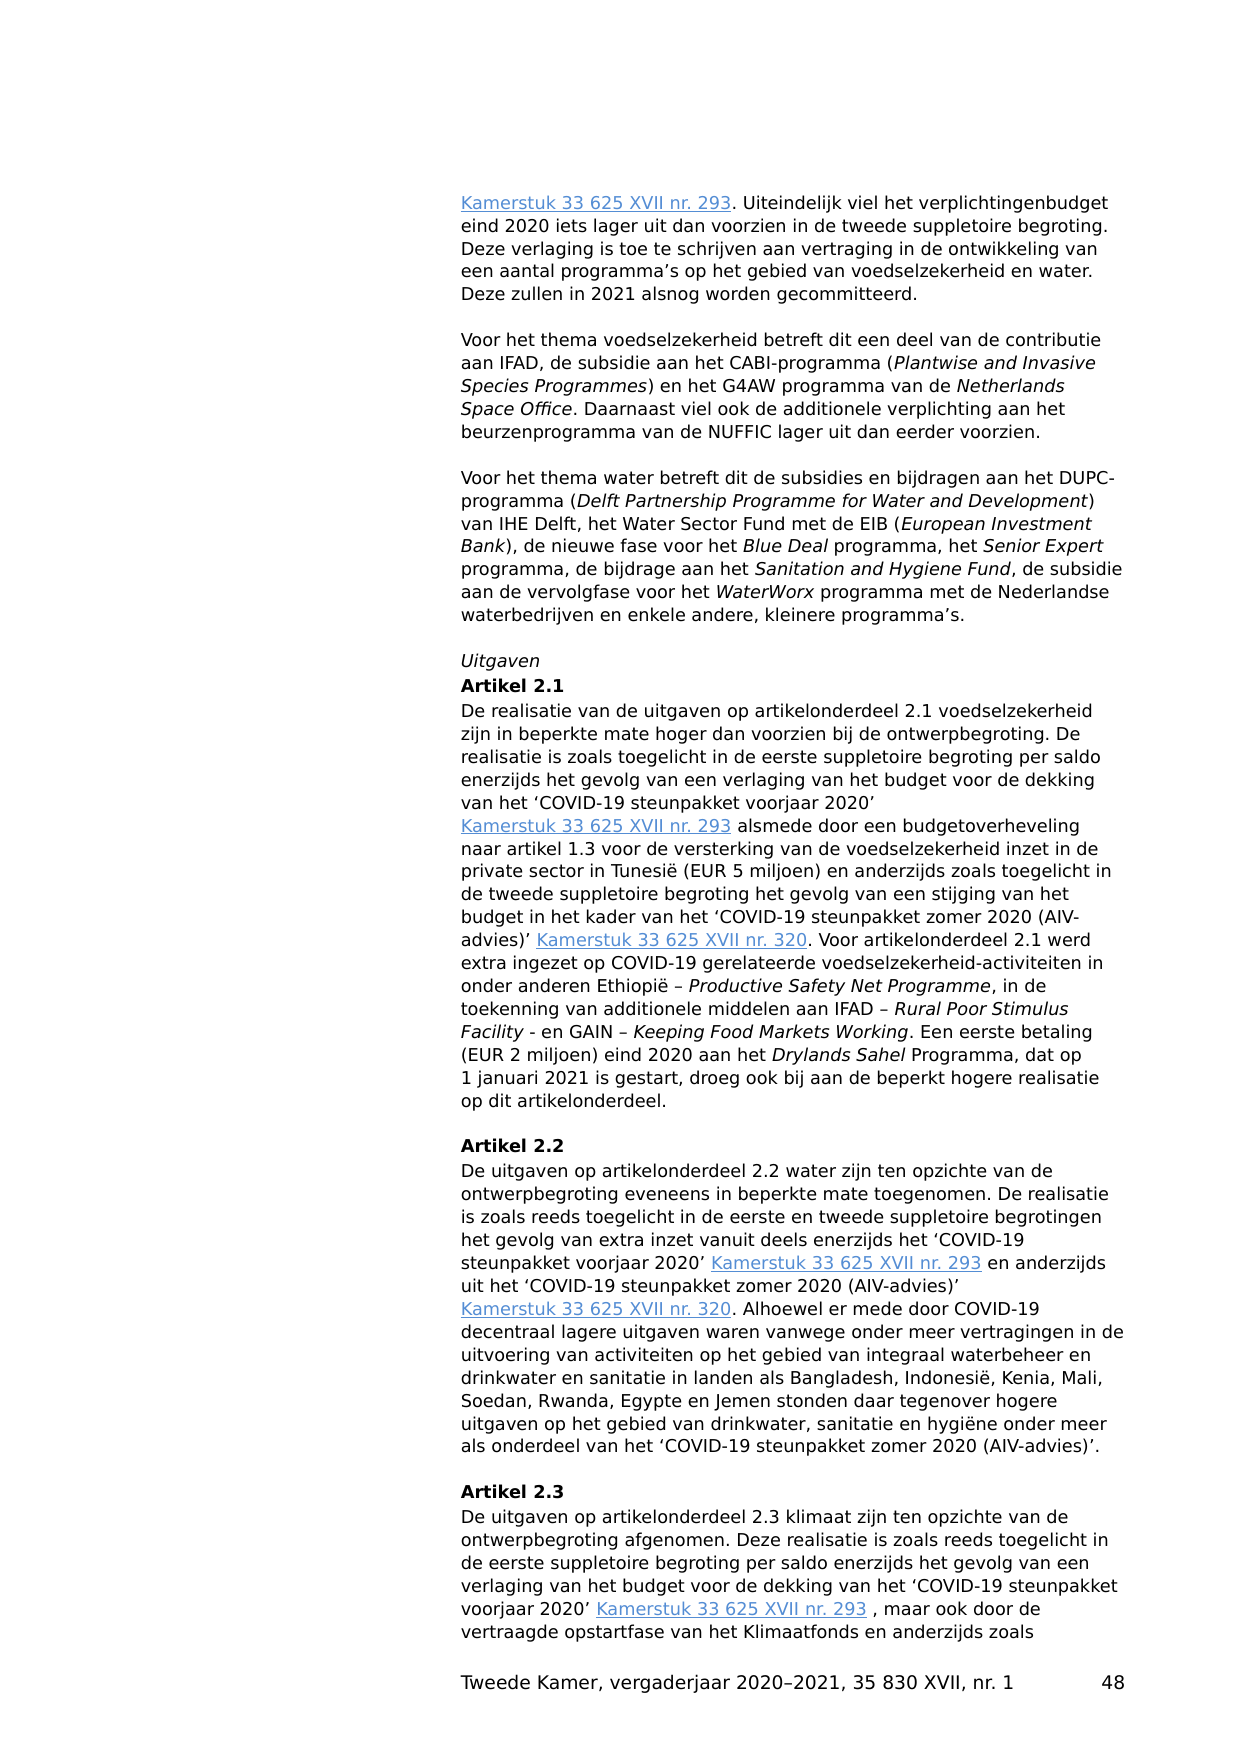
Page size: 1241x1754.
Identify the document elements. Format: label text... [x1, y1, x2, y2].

text Voor het thema voedselzekerheid betreft dit een deel van de contributie aan IFAD, de subsidie aan het CABI-programma (Plantwise and Invasive Species Programmes) en het G4AW programma van de Netherlands Space Office. Daarnaast viel ook de additionele verplichting aan het beurzenprogramma van de NUFFIC lager uit dan eerder voorzien. [461, 328, 1125, 443]
text Kamerstuk 33 625 XVII nr. 293. Uiteindelijk viel het verplichtingenbudget eind 2020 iets lager uit dan voorzien in de tweede suppletoire begroting. Deze verlaging is toe te schrijven aan vertraging in de ontwikkeling van een aantal programma’s op het gebied van voedselzekerheid en water. Deze zullen in 2021 alsnog worden gecommitteerd. [461, 191, 1125, 305]
text Artikel 2.3 [461, 1480, 1125, 1503]
text Uitgaven [461, 649, 1125, 672]
text Voor het thema water betreft dit de subsidies en bijdragen aan het DUPC-programma (Delft Partnership Programme for Water and Development) van IHE Delft, het Water Sector Fund met de EIB (European Investment Bank), de nieuwe fase voor het Blue Deal programma, het Senior Expert programma, de bijdrage aan het Sanitation and Hygiene Fund, de subsidie aan de vervolgfase voor het WaterWorx programma met de Nederlandse waterbedrijven en enkele andere, kleinere programma’s. [461, 466, 1125, 626]
text Artikel 2.2 [461, 1134, 1125, 1157]
text De uitgaven op artikelonderdeel 2.3 klimaat zijn ten opzichte van de ontwerpbegroting afgenomen. Deze realisatie is zoals reeds toegelicht in de eerste suppletoire begroting per saldo enerzijds het gevolg van een verlaging van het budget voor de dekking van het ‘COVID-19 steunpakket voorjaar 2020’ Kamerstuk 33 625 XVII nr. 293 , maar ook door de vertraagde opstartfase van het Klimaatfonds en anderzijds zoals [461, 1505, 1125, 1643]
text De uitgaven op artikelonderdeel 2.2 water zijn ten opzichte van de ontwerpbegroting eveneens in beperkte mate toegenomen. De realisatie is zoals reeds toegelicht in de eerste en tweede suppletoire begrotingen het gevolg van extra inzet vanuit deels enerzijds het ‘COVID-19 steunpakket voorjaar 2020’ Kamerstuk 33 625 XVII nr. 293 en anderzijds uit het ‘COVID-19 steunpakket zomer 2020 (AIV-advies)’ Kamerstuk 33 625 XVII nr. 320. Alhoewel er mede door COVID-19 decentraal lagere uitgaven waren vanwege onder meer vertragingen in de uitvoering van activiteiten op het gebied van integraal waterbeheer en drinkwater en sanitatie in landen als Bangladesh, Indonesië, Kenia, Mali, Soedan, Rwanda, Egypte en Jemen stonden daar tegenover hogere uitgaven op het gebied van drinkwater, sanitatie en hygiëne onder meer als onderdeel van het ‘COVID-19 steunpakket zomer 2020 (AIV-advies)’. [461, 1159, 1125, 1457]
text Artikel 2.1 [461, 674, 1125, 697]
text De realisatie van de uitgaven op artikelonderdeel 2.1 voedselzekerheid zijn in beperkte mate hoger dan voorzien bij de ontwerpbegroting. De realisatie is zoals toegelicht in de eerste suppletoire begroting per saldo enerzijds het gevolg van een verlaging van het budget voor de dekking van het ‘COVID-19 steunpakket voorjaar 2020’ Kamerstuk 33 625 XVII nr. 293 alsmede door een budgetoverheveling naar artikel 1.3 voor de versterking van de voedselzekerheid inzet in de private sector in Tunesië (EUR 5 miljoen) en anderzijds zoals toegelicht in de tweede suppletoire begroting het gevolg van een stijging van het budget in het kader van het ‘COVID-19 steunpakket zomer 2020 (AIV-advies)’ Kamerstuk 33 625 XVII nr. 320. Voor artikelonderdeel 2.1 werd extra ingezet op COVID-19 gerelateerde voedselzekerheid-activiteiten in onder anderen Ethiopië – Productive Safety Net Programme, in de toekenning van additionele middelen aan IFAD – Rural Poor Stimulus Facility - en GAIN – Keeping Food Markets Working. Een eerste betaling (EUR 2 miljoen) eind 2020 aan het Drylands Sahel Programma, dat op 1 januari 2021 is gestart, droeg ook bij aan de beperkt hogere realisatie op dit artikelonderdeel. [461, 699, 1125, 1112]
